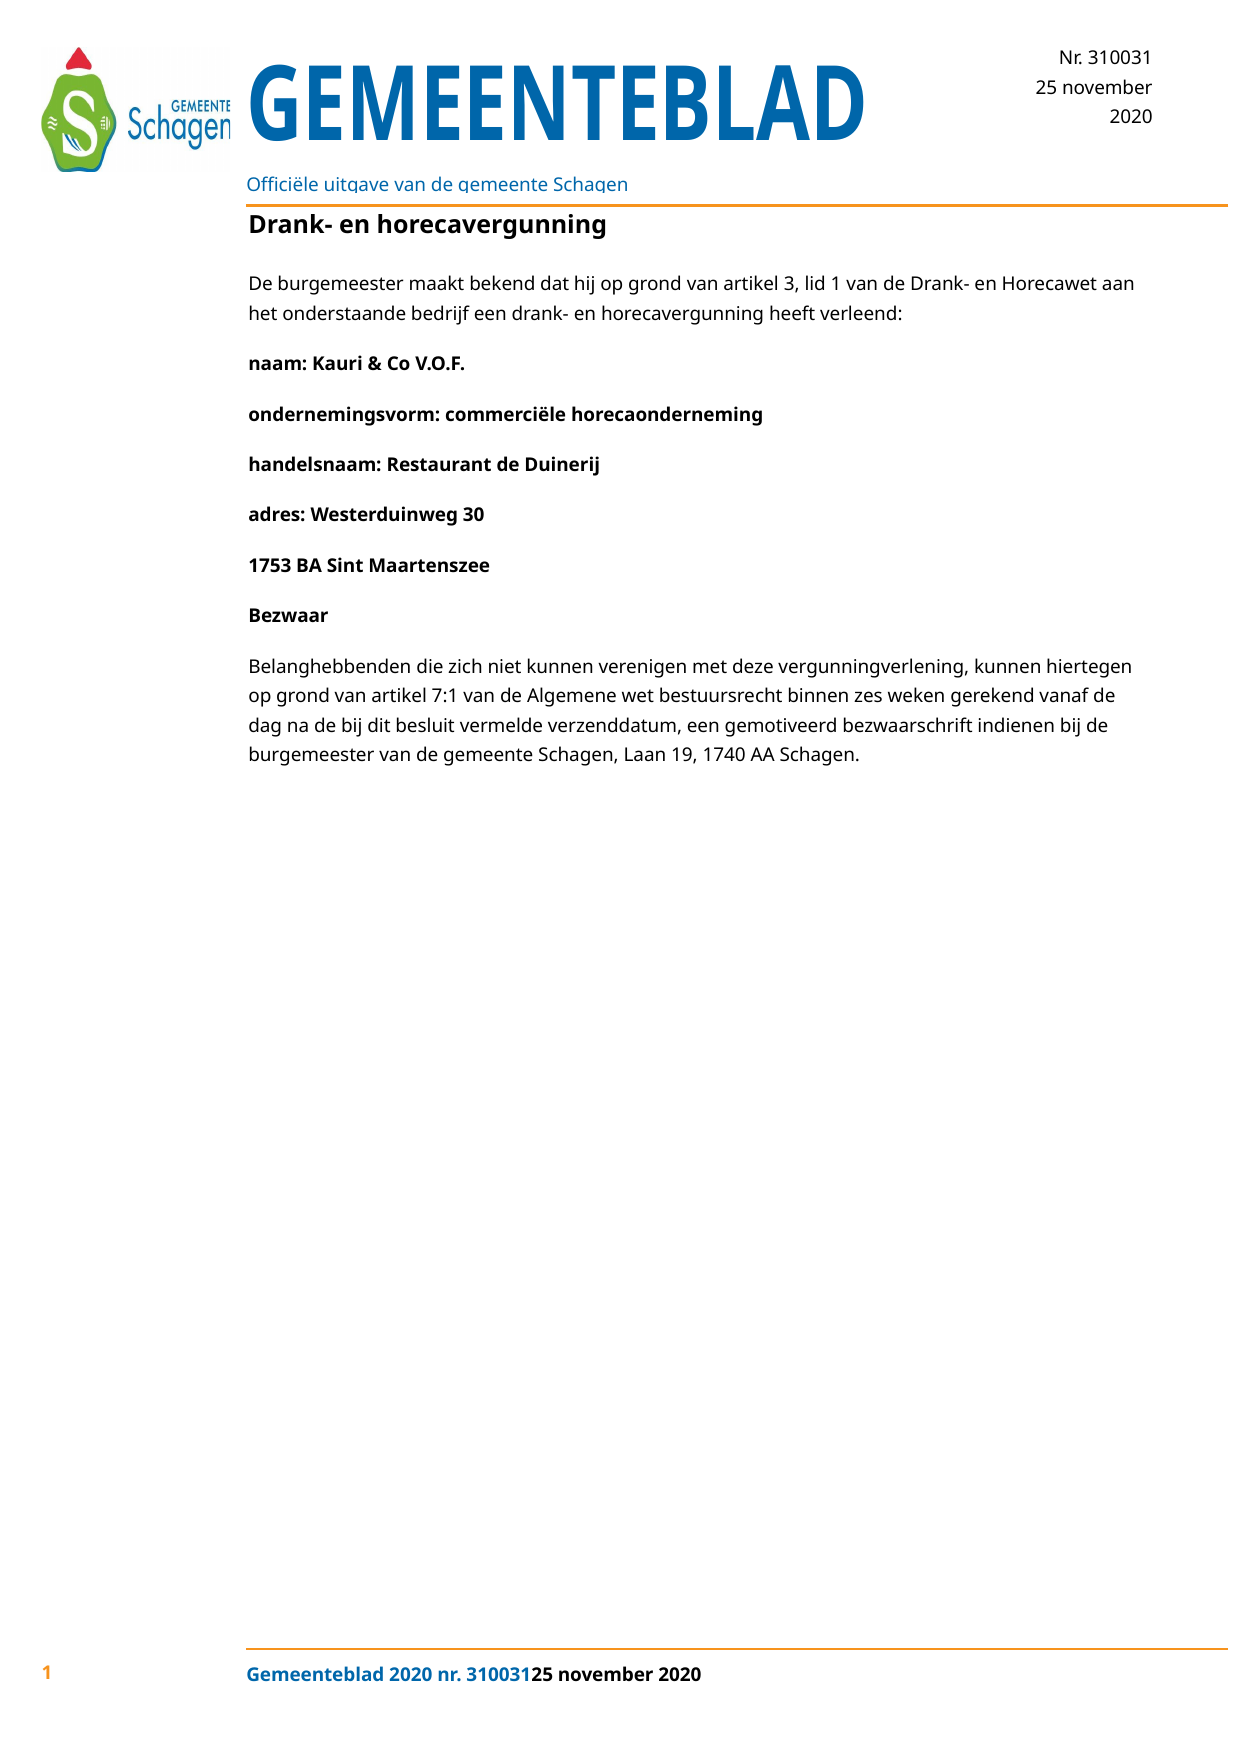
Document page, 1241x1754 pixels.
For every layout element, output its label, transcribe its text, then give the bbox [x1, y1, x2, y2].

text 1753 BA Sint Maartenszee [248, 552, 1152, 578]
picture [41, 47, 231, 172]
text Bezwaar [248, 602, 1152, 628]
text adres: Westerduinweg 30 [248, 502, 1152, 527]
text ondernemingsvorm: commerciële horecaonderneming [248, 401, 1152, 426]
text Drank- en horecavergunning [248, 207, 1152, 241]
text handelsnaam: Restaurant de Duinerij [248, 451, 1152, 477]
text Belanghebbenden die zich niet kunnen verenigen met deze vergunningverlening, kunnen hiertegen op grond van artikel 7:1 van de Algemene wet bestuursrecht binnen zes weken gerekend vanaf de dag na de bij dit besluit vermelde verzenddatum, een gemotiveerd bezwaarschrift indienen bij de burgemeester van de gemeente Schagen, Laan 19, 1740 AA Schagen. [248, 653, 1152, 767]
text naam: Kauri & Co V.O.F. [248, 350, 1152, 376]
text De burgemeester maakt bekend dat hij op grond van artikel 3, lid 1 van de Drank- en Horecawet aan het onderstaande bedrijf een drank- en horecavergunning heeft verleend: [248, 270, 1152, 326]
